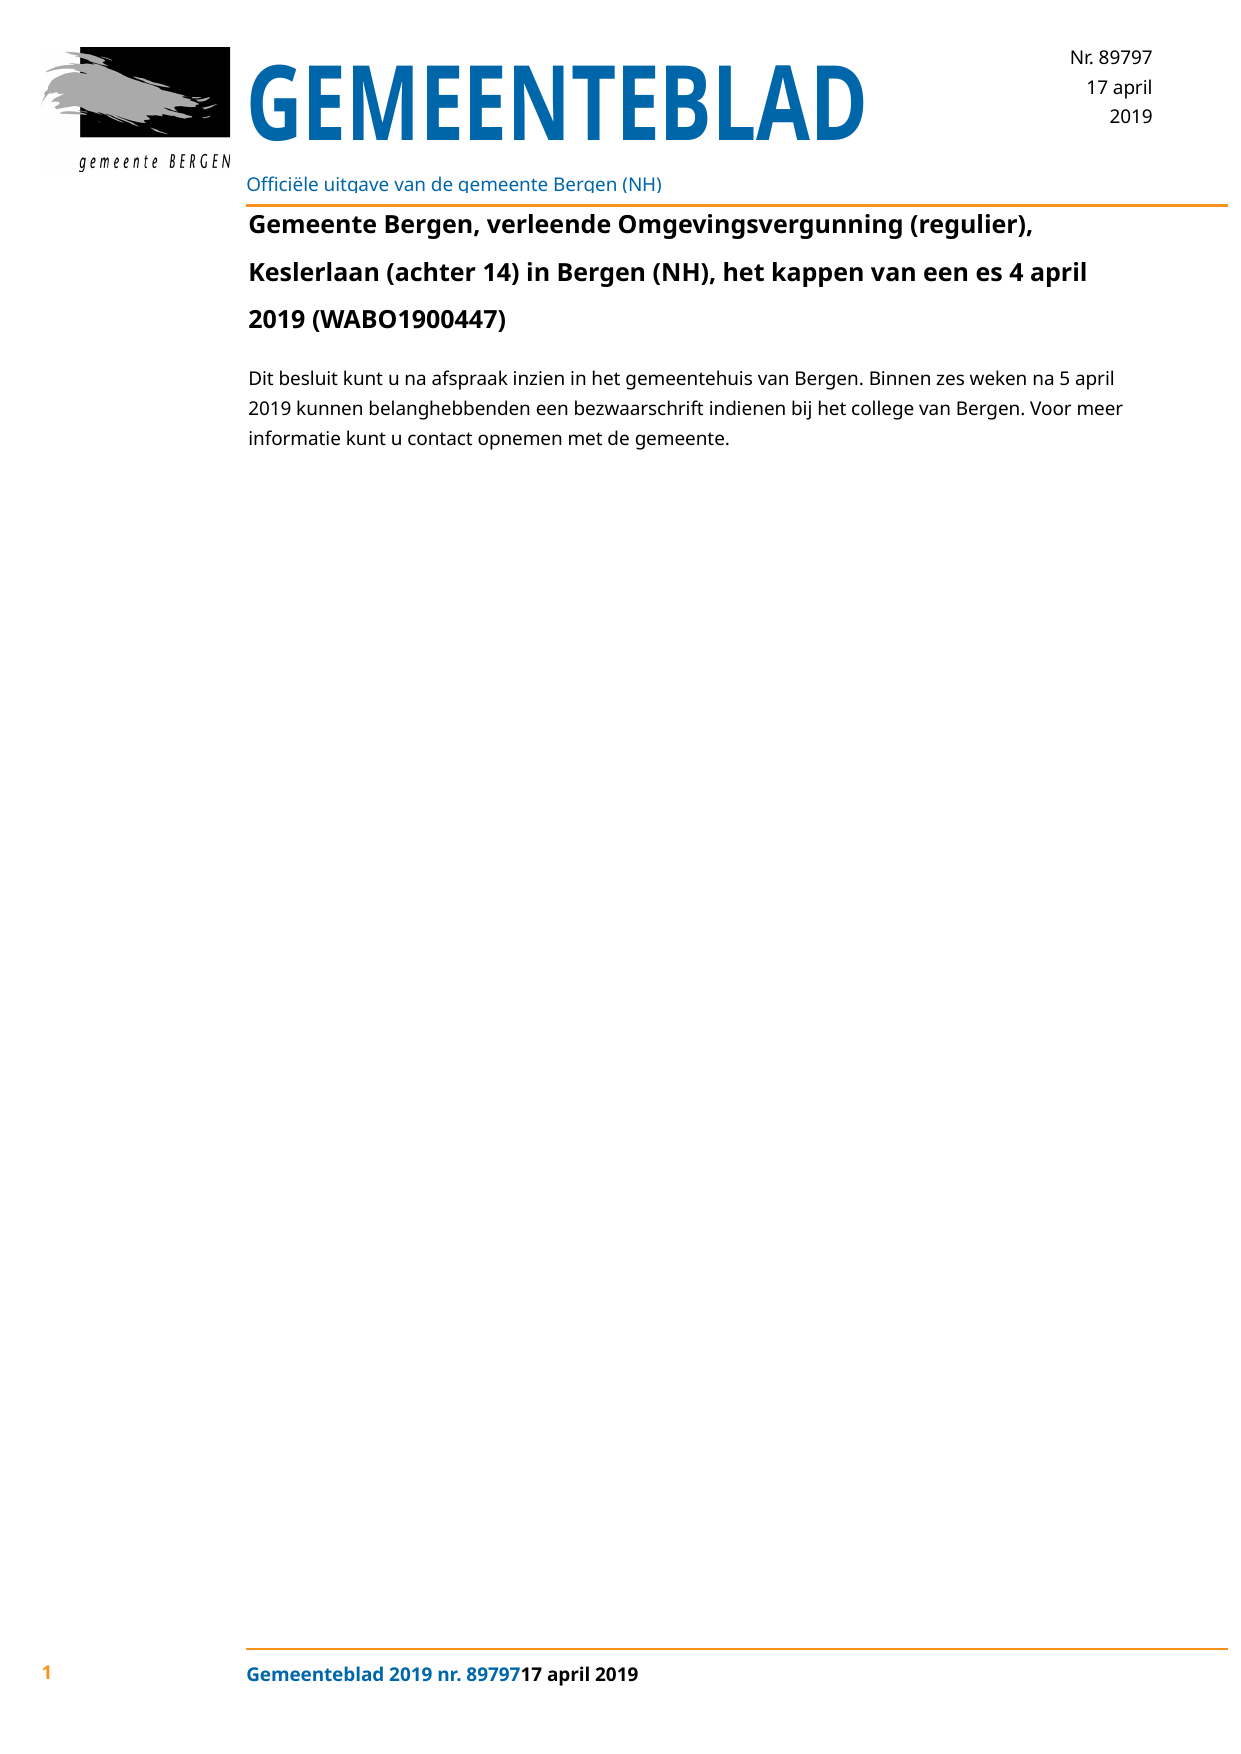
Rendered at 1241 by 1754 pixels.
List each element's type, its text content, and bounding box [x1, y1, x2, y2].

picture [41, 47, 231, 172]
text Gemeente Bergen, verleende Omgevingsvergunning (regulier), Keslerlaan (achter 14) in Bergen (NH), het kappen van een es 4 april 2019 (WABO1900447) [248, 207, 1152, 336]
text Dit besluit kunt u na afspraak inzien in het gemeentehuis van Bergen. Binnen zes weken na 5 april 2019 kunnen belanghebbenden een bezwaarschrift indienen bij het college van Bergen. Voor meer informatie kunt u contact opnemen met de gemeente. [248, 366, 1152, 450]
